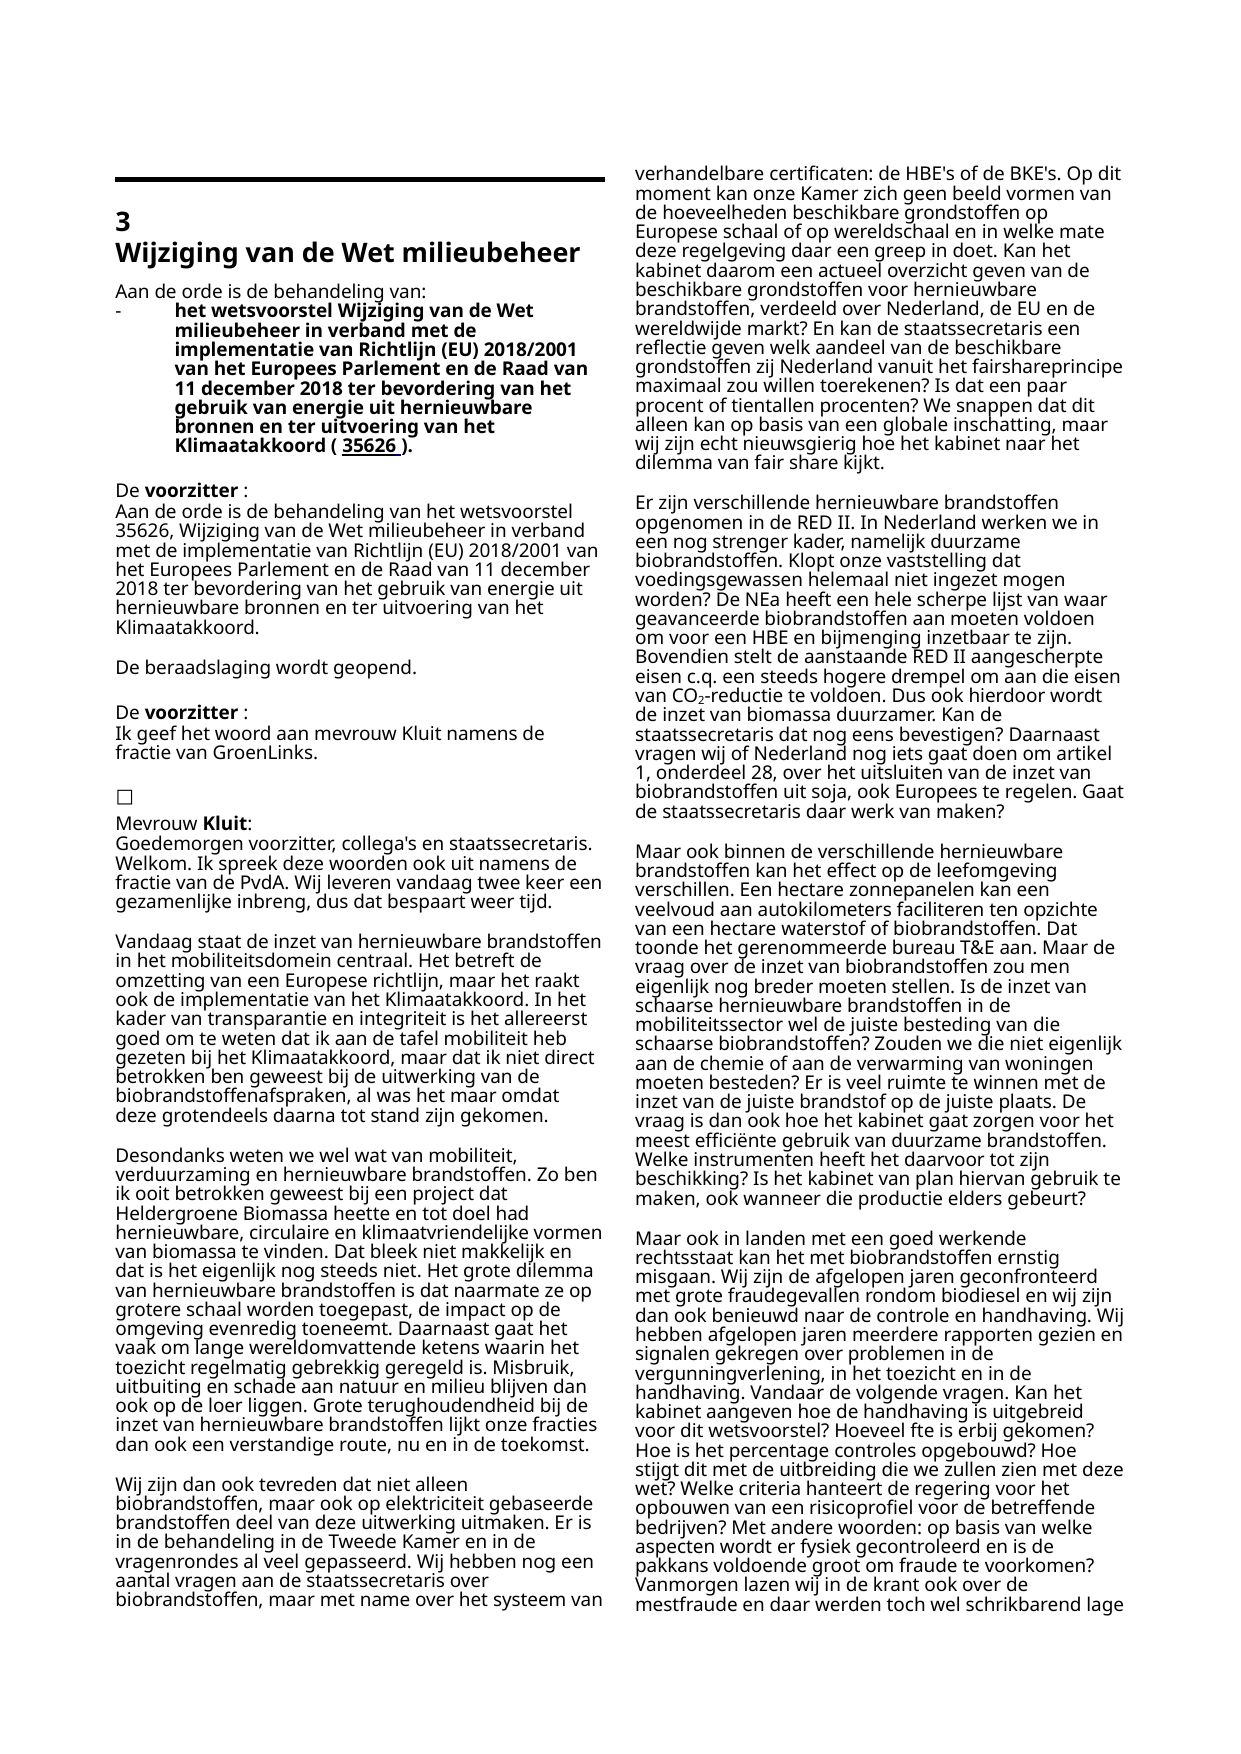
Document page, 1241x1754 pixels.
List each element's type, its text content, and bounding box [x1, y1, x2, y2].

text Goedemorgen voorzitter, collega's en staatssecretaris. Welkom. Ik spreek deze woorden ook uit namens de fractie van de PvdA. Wij leveren vandaag twee keer een gezamenlijke inbreng, dus dat bespaart weer tijd. [115, 835, 605, 912]
text Aan de orde is de behandeling van het wetsvoorstel 35626, Wijziging van de Wet milieubeheer in verband met de implementatie van Richtlijn (EU) 2018/2001 van het Europees Parlement en de Raad van 11 december 2018 ter bevordering van het gebruik van energie uit hernieuwbare bronnen en ter uitvoering van het Klimaatakkoord. [115, 503, 605, 638]
text Mevrouw Kluit: [115, 810, 605, 835]
text Maar ook binnen de verschillende hernieuwbare brandstoffen kan het effect op de leefomgeving verschillen. Een hectare zonnepanelen kan een veelvoud aan autokilometers faciliteren ten opzichte van een hectare waterstof of biobrandstoffen. Dat toonde het gerenommeerde bureau T&E aan. Maar de vraag over de inzet van biobrandstoffen zou men eigenlijk nog breder moeten stellen. Is de inzet van schaarse hernieuwbare brandstoffen in de mobiliteitssector wel de juiste besteding van die schaarse biobrandstoffen? Zouden we die niet eigenlijk aan de chemie of aan de verwarming van woningen moeten besteden? Er is veel ruimte te winnen met de inzet van de juiste brandstof op de juiste plaats. De vraag is dan ook hoe het kabinet gaat zorgen voor het meest efficiënte gebruik van duurzame brandstoffen. Welke instrumenten heeft het daarvoor tot zijn beschikking? Is het kabinet van plan hiervan gebruik te maken, ook wanneer die productie elders gebeurt? [635, 843, 1125, 1209]
text Wij zijn dan ook tevreden dat niet alleen biobrandstoffen, maar ook op elektriciteit gebaseerde brandstoffen deel van deze uitwerking uitmaken. Er is in de behandeling in de Tweede Kamer en in de vragenrondes al veel gepasseerd. Wij hebben nog een aantal vragen aan de staatssecretaris over biobrandstoffen, maar met name over het systeem van [115, 1476, 605, 1611]
text Maar ook in landen met een goed werkende rechtsstaat kan het met biobrandstoffen ernstig misgaan. Wij zijn de afgelopen jaren geconfronteerd met grote fraudegevallen rondom biodiesel en wij zijn dan ook benieuwd naar de controle en handhaving. Wij hebben afgelopen jaren meerdere rapporten gezien en signalen gekregen over problemen in de vergunningverlening, in het toezicht en in de handhaving. Vandaar de volgende vragen. Kan het kabinet aangeven hoe de handhaving is uitgebreid voor dit wetsvoorstel? Hoeveel fte is erbij gekomen? Hoe is het percentage controles opgebouwd? Hoe stijgt dit met de uitbreiding die we zullen zien met deze wet? Welke criteria hanteert de regering voor het opbouwen van een risicoprofiel voor de betreffende bedrijven? Met andere woorden: op basis van welke aspecten wordt er fysiek gecontroleerd en is de pakkans voldoende groot om fraude te voorkomen? Vanmorgen lazen wij in de krant ook over de mestfraude en daar werden toch wel schrikbarend lage [635, 1229, 1125, 1615]
text Desondanks weten we wel wat van mobiliteit, verduurzaming en hernieuwbare brandstoffen. Zo ben ik ooit betrokken geweest bij een project dat Heldergroene Biomassa heette en tot doel had hernieuwbare, circulaire en klimaatvriendelijke vormen van biomassa te vinden. Dat bleek niet makkelijk en dat is het eigenlijk nog steeds niet. Het grote dilemma van hernieuwbare brandstoffen is dat naarmate ze op grotere schaal worden toegepast, de impact op de omgeving evenredig toeneemt. Daarnaast gaat het vaak om lange wereldomvattende ketens waarin het toezicht regelmatig gebrekkig geregeld is. Misbruik, uitbuiting en schade aan natuur en milieu blijven dan ook op de loer liggen. Grote terughoudendheid bij de inzet van hernieuwbare brandstoffen lijkt onze fracties dan ook een verstandige route, nu en in de toekomst. [115, 1147, 605, 1455]
text Ik geef het woord aan mevrouw Kluit namens de fractie van GroenLinks. [115, 724, 605, 763]
text De voorzitter : [115, 477, 605, 503]
text ⬜ [115, 784, 605, 810]
list het wetsvoorstel Wijziging van de Wet milieubeheer in verband met de implementatie van Richtlijn (EU) 2018/2001 van het Europees Parlement en de Raad van 11 december 2018 ter bevordering van het gebruik van energie uit hernieuwbare bronnen en ter uitvoering van het Klimaatakkoord ( 35626 ). [115, 302, 605, 457]
text De voorzitter : [115, 699, 605, 724]
text Wijziging van de Wet milieubeheer [115, 239, 605, 283]
text Aan de orde is de behandeling van: [115, 283, 605, 302]
text Er zijn verschillende hernieuwbare brandstoffen opgenomen in de RED II. In Nederland werken we in een nog strenger kader, namelijk duurzame biobrandstoffen. Klopt onze vaststelling dat voedingsgewassen helemaal niet ingezet mogen worden? De NEa heeft een hele scherpe lijst van waar geavanceerde biobrandstoffen aan moeten voldoen om voor een HBE en bijmenging inzetbaar te zijn. Bovendien stelt de aanstaande RED II aangescherpte eisen c.q. een steeds hogere drempel om aan die eisen van CO2-reductie te voldoen. Dus ook hierdoor wordt de inzet van biomassa duurzamer. Kan de staatssecretaris dat nog eens bevestigen? Daarnaast vragen wij of Nederland nog iets gaat doen om artikel 1, onderdeel 28, over het uitsluiten van de inzet van biobrandstoffen uit soja, ook Europees te regelen. Gaat de staatssecretaris daar werk van maken? [635, 494, 1125, 822]
text 3 [115, 203, 605, 239]
text De beraadslaging wordt geopend. [115, 659, 605, 678]
text Vandaag staat de inzet van hernieuwbare brandstoffen in het mobiliteitsdomein centraal. Het betreft de omzetting van een Europese richtlijn, maar het raakt ook de implementatie van het Klimaatakkoord. In het kader van transparantie en integriteit is het allereerst goed om te weten dat ik aan de tafel mobiliteit heb gezeten bij het Klimaatakkoord, maar dat ik niet direct betrokken ben geweest bij de uitwerking van de biobrandstoffenafspraken, al was het maar omdat deze grotendeels daarna tot stand zijn gekomen. [115, 933, 605, 1126]
text verhandelbare certificaten: de HBE's of de BKE's. Op dit moment kan onze Kamer zich geen beeld vormen van de hoeveelheden beschikbare grondstoffen op Europese schaal of op wereldschaal en in welke mate deze regelgeving daar een greep in doet. Kan het kabinet daarom een actueel overzicht geven van de beschikbare grondstoffen voor hernieuwbare brandstoffen, verdeeld over Nederland, de EU en de wereldwijde markt? En kan de staatssecretaris een reflectie geven welk aandeel van de beschikbare grondstoffen zij Nederland vanuit het fairshareprincipe maximaal zou willen toerekenen? Is dat een paar procent of tientallen procenten? We snappen dat dit alleen kan op basis van een globale inschatting, maar wij zijn echt nieuwsgierig hoe het kabinet naar het dilemma van fair share kijkt. [635, 165, 1125, 474]
